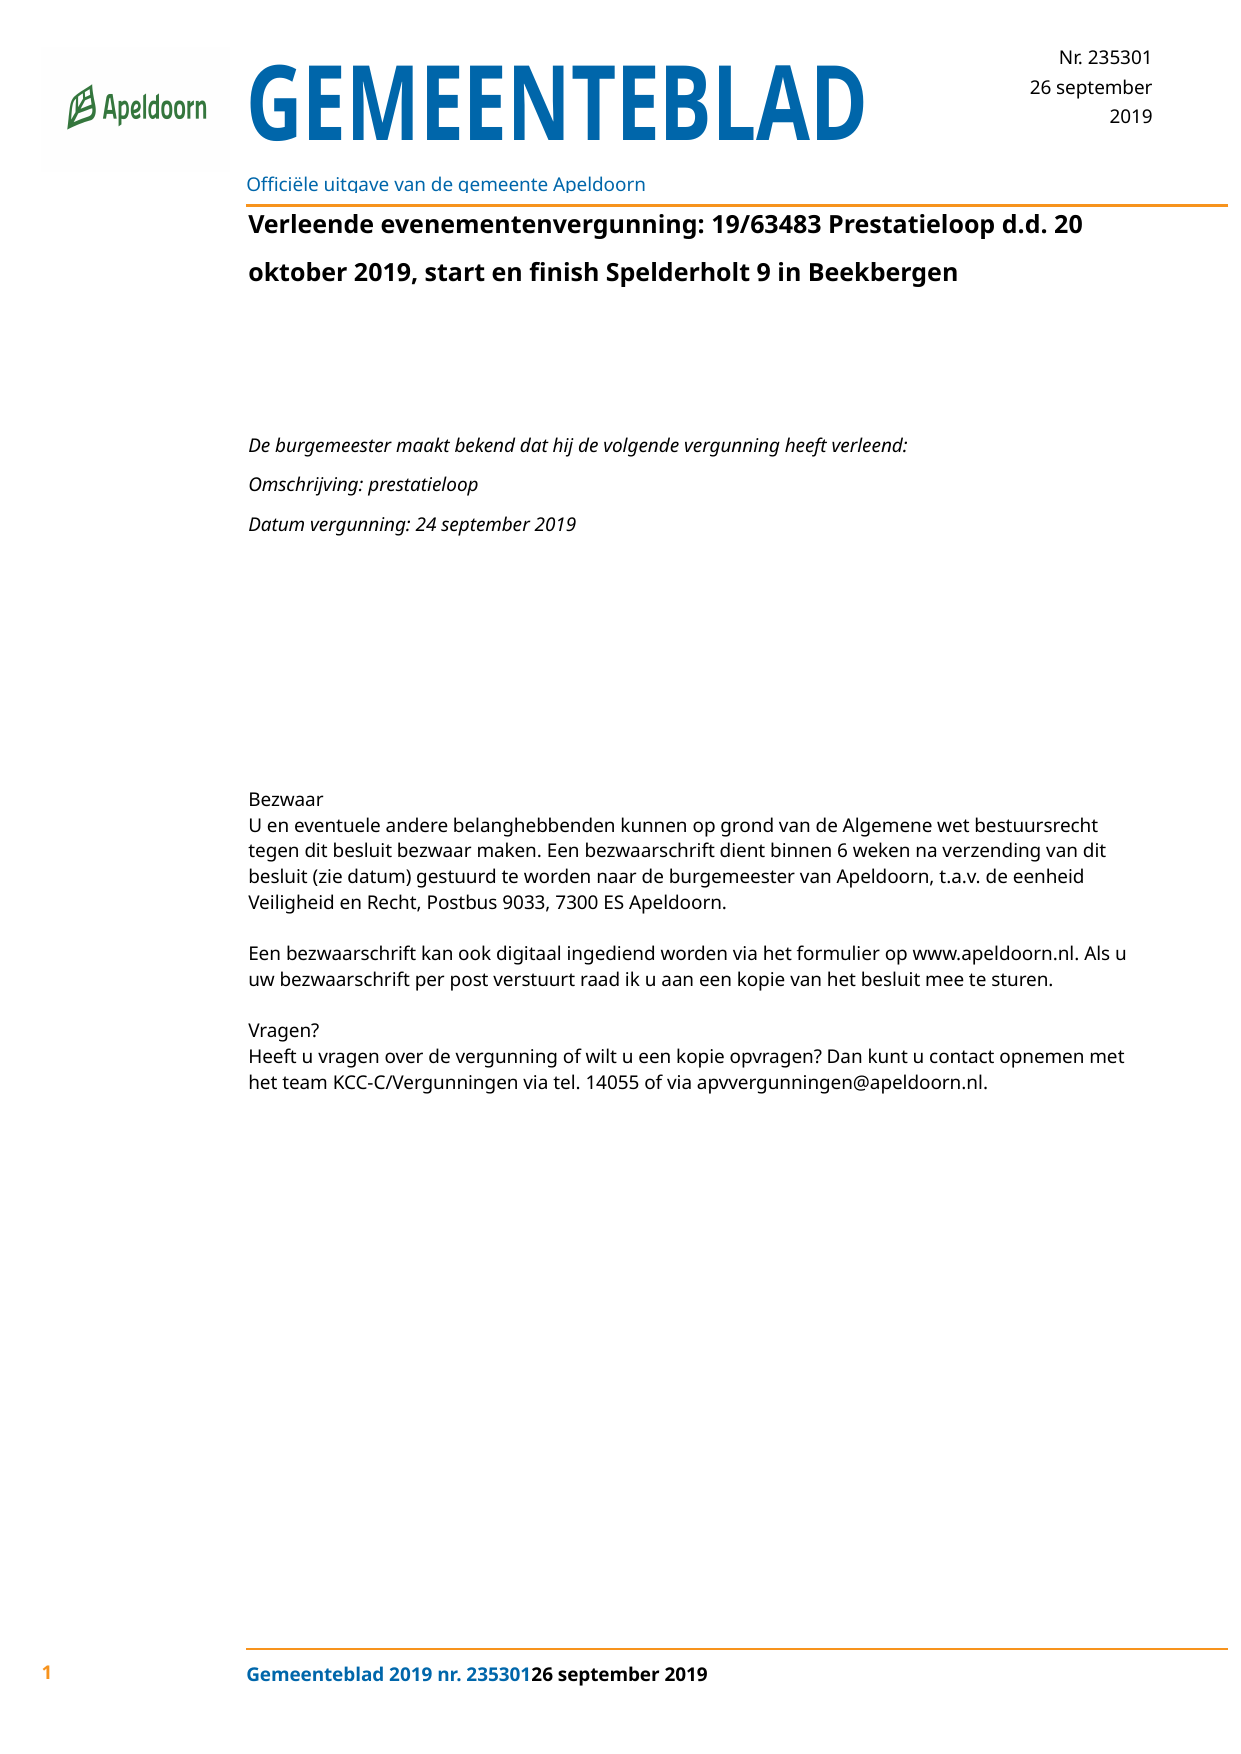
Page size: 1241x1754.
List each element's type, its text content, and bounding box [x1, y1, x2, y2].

text De burgemeester maakt bekend dat hij de volgende vergunning heeft verleend: [248, 432, 1152, 458]
text Omschrijving: prestatieloop [248, 472, 1152, 497]
text Heeft u vragen over de vergunning of wilt u een kopie opvragen? Dan kunt u contact opnemen met het team KCC-C/Vergunningen via tel. 14055 of via apvvergunningen@apeldoorn.nl. [248, 1043, 1152, 1095]
text Bezwaar [248, 786, 1152, 812]
text Verleende evenementenvergunning: 19/63483 Prestatieloop d.d. 20 oktober 2019, start en finish Spelderholt 9 in Beekbergen [248, 207, 1152, 288]
picture [41, 47, 231, 172]
text Datum vergunning: 24 september 2019 [248, 511, 1152, 537]
text Een bezwaarschrift kan ook digitaal ingediend worden via het formulier op www.apeldoorn.nl. Als u uw bezwaarschrift per post verstuurt raad ik u aan een kopie van het besluit mee te sturen. [248, 940, 1152, 992]
text Vragen? [248, 1018, 1152, 1043]
text U en eventuele andere belanghebbenden kunnen op grond van de Algemene wet bestuursrecht tegen dit besluit bezwaar maken. Een bezwaarschrift dient binnen 6 weken na verzending van dit besluit (zie datum) gestuurd te worden naar de burgemeester van Apeldoorn, t.a.v. de eenheid Veiligheid en Recht, Postbus 9033, 7300 ES Apeldoorn. [248, 812, 1152, 915]
